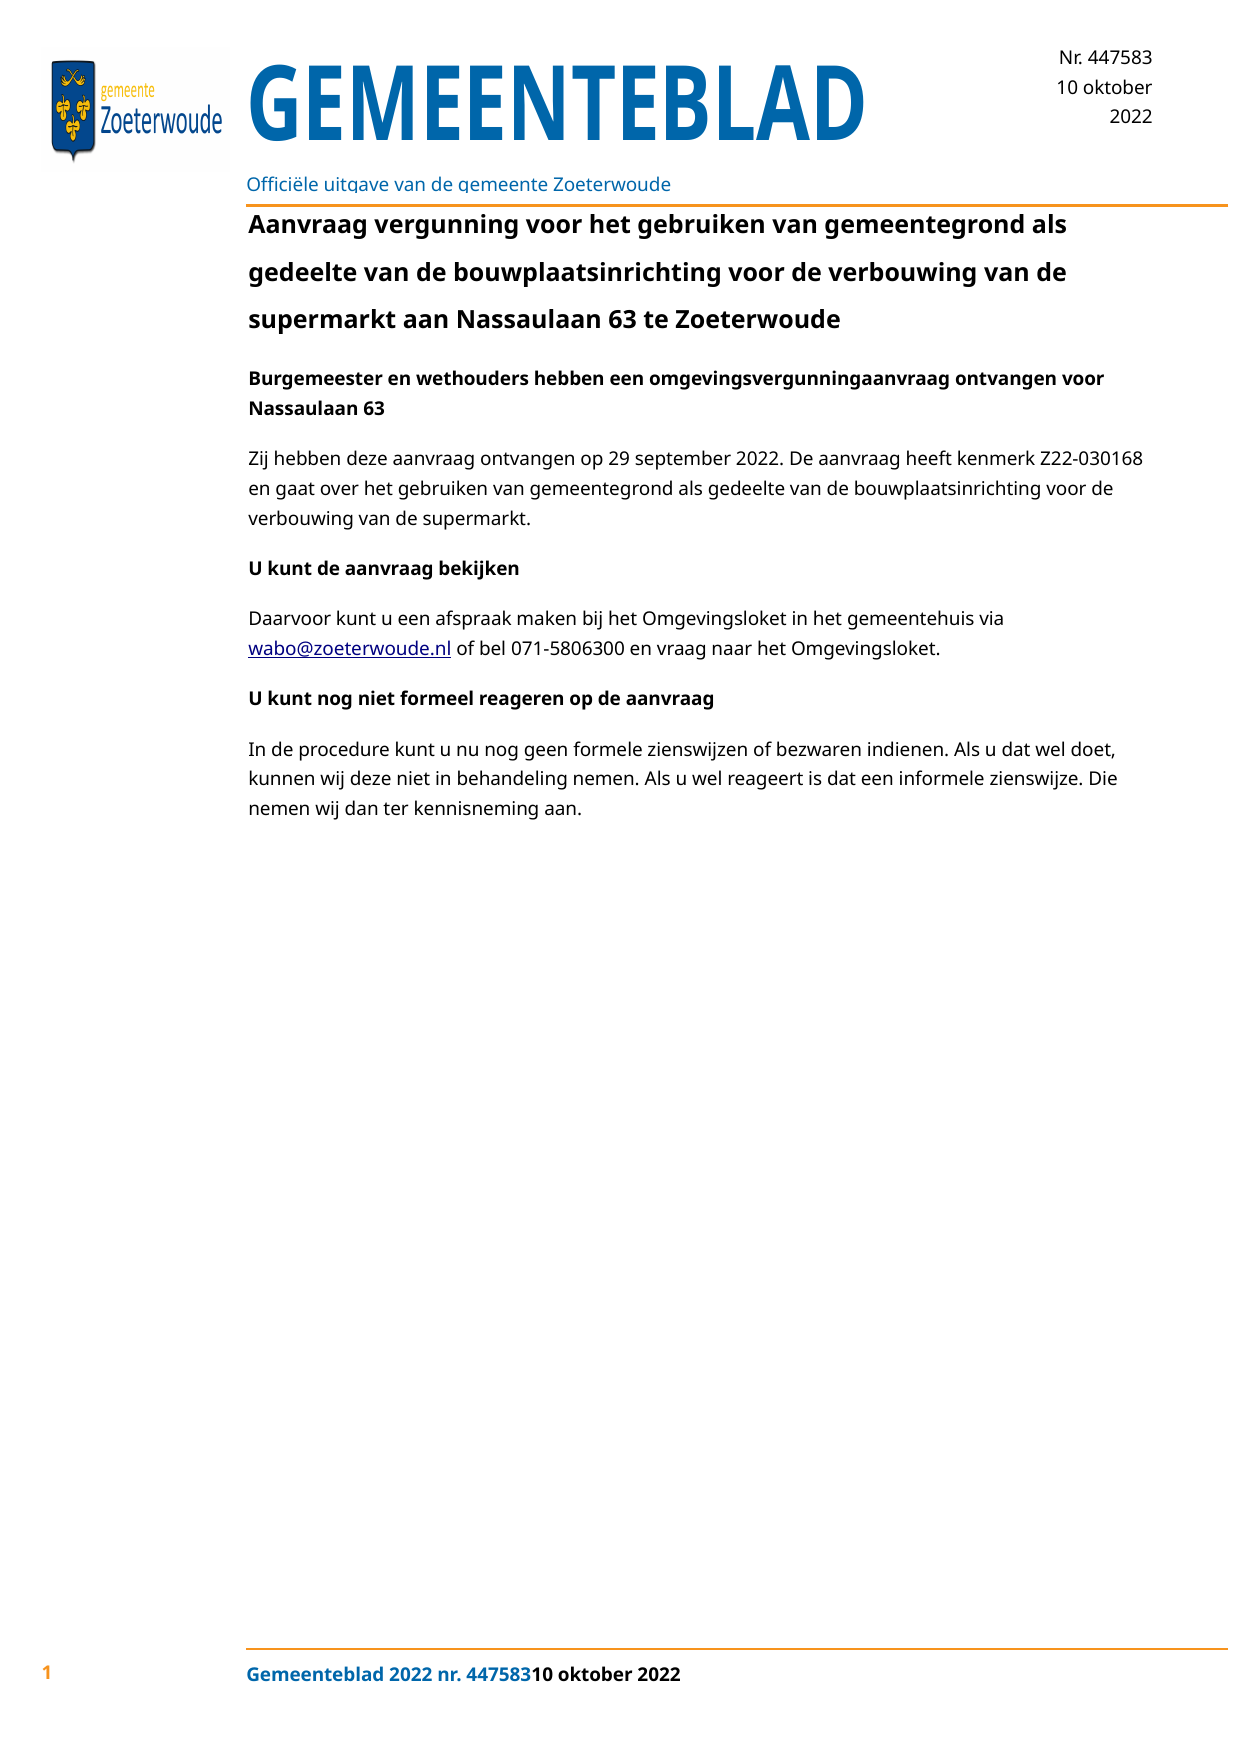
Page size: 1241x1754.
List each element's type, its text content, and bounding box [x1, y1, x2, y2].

text Aanvraag vergunning voor het gebruiken van gemeentegrond als gedeelte van de bouwplaatsinrichting voor de verbouwing van de supermarkt aan Nassaulaan 63 te Zoeterwoude [248, 207, 1152, 336]
picture [41, 47, 231, 172]
text Burgemeester en wethouders hebben een omgevingsvergunningaanvraag ontvangen voor Nassaulaan 63 [248, 366, 1152, 421]
text U kunt nog niet formeel reageren op de aanvraag [248, 686, 1152, 711]
text Daarvoor kunt u een afspraak maken bij het Omgevingsloket in het gemeentehuis via wabo@zoeterwoude.nl of bel 071-5806300 en vraag naar het Omgevingsloket. [248, 606, 1152, 661]
text U kunt de aanvraag bekijken [248, 555, 1152, 581]
text Zij hebben deze aanvraag ontvangen op 29 september 2022. De aanvraag heeft kenmerk Z22-030168 en gaat over het gebruiken van gemeentegrond als gedeelte van de bouwplaatsinrichting voor de verbouwing van de supermarkt. [248, 446, 1152, 530]
text In de procedure kunt u nu nog geen formele zienswijzen of bezwaren indienen. Als u dat wel doet, kunnen wij deze niet in behandeling nemen. Als u wel reageert is dat een informele zienswijze. Die nemen wij dan ter kennisneming aan. [248, 736, 1152, 821]
